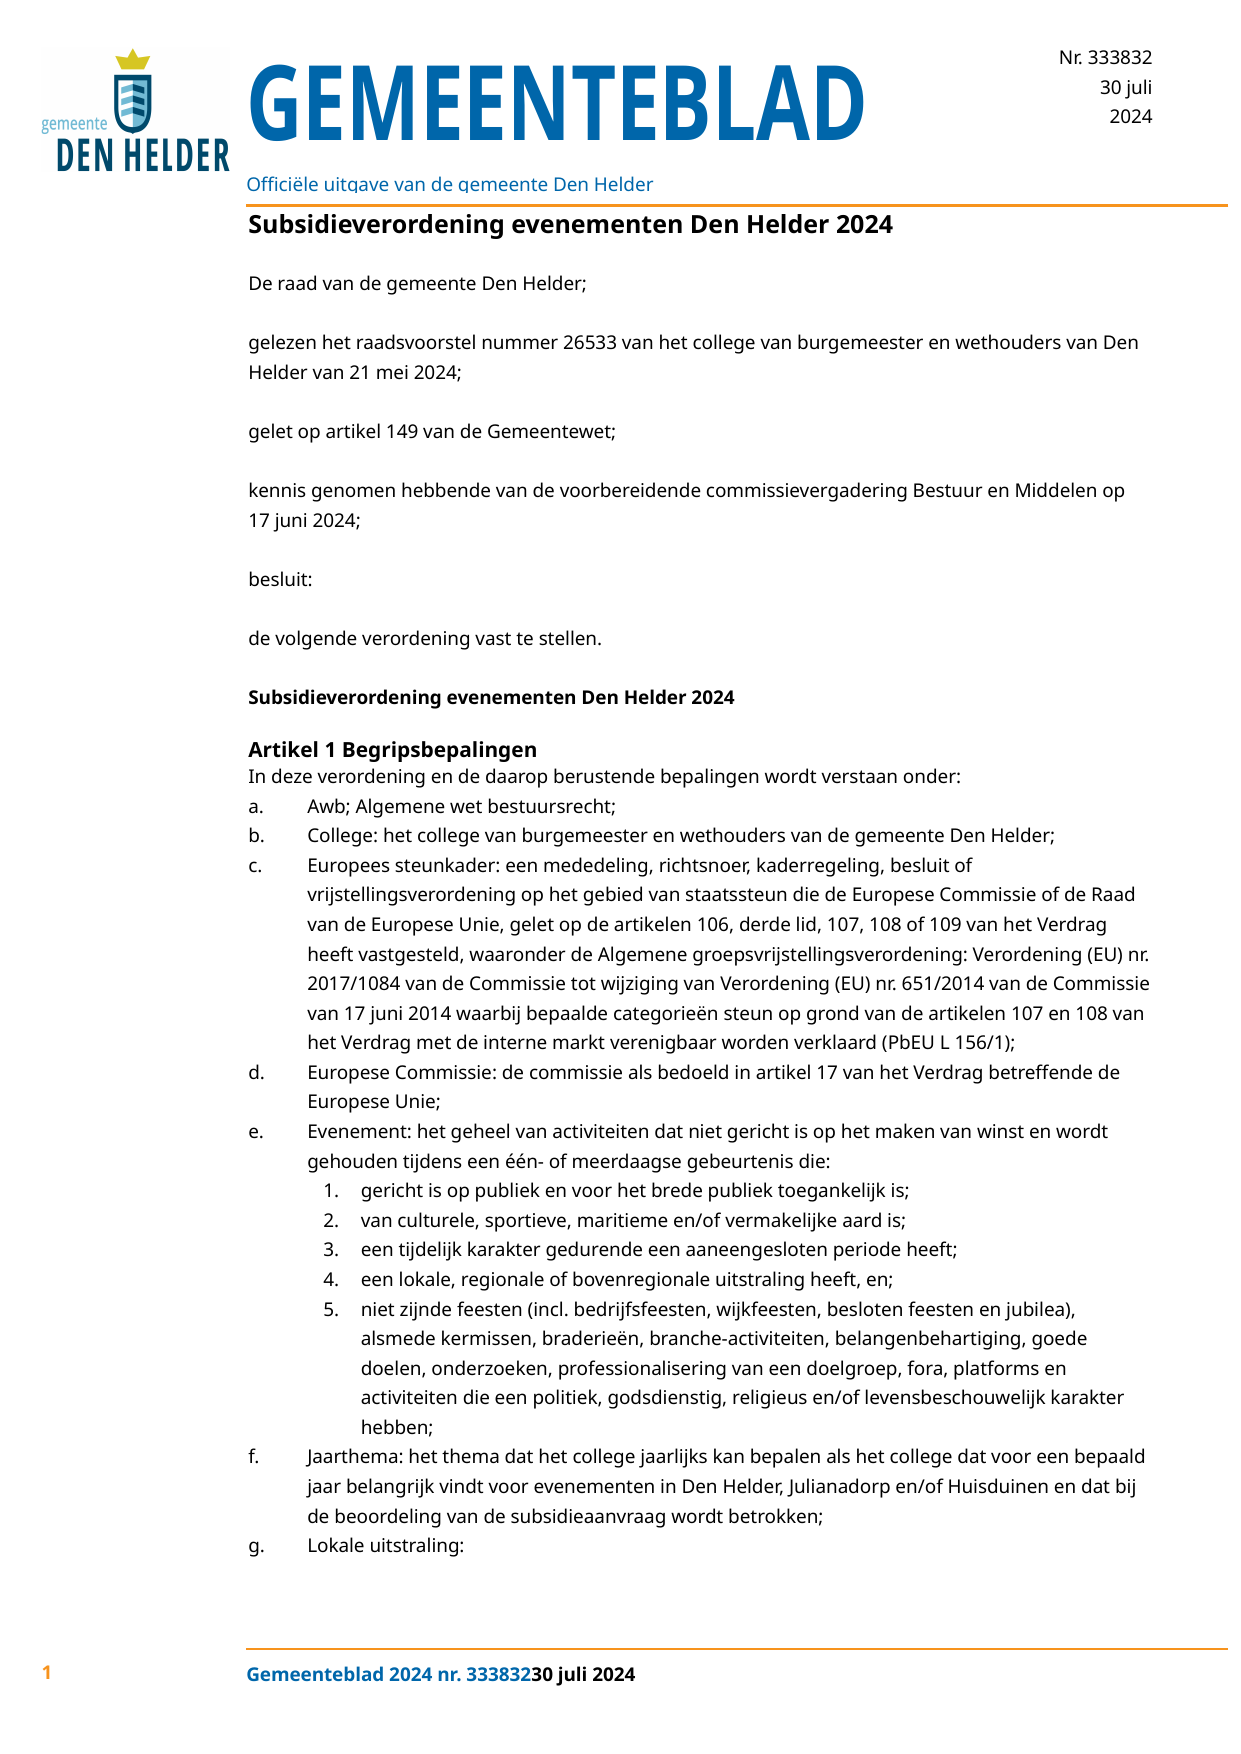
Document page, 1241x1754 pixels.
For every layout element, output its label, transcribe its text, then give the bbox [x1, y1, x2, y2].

text gelezen het raadsvoorstel nummer 26533 van het college van burgemeester en wethouders van Den Helder van 21 mei 2024; [248, 329, 1152, 385]
picture [41, 47, 231, 172]
picture [63, 144, 68, 165]
list College: het college van burgemeester en wethouders van de gemeente Den Helder; [248, 822, 1152, 848]
list niet zijnde feesten (incl. bedrijfsfeesten, wijkfeesten, besloten feesten en jubilea), alsmede kermissen, braderieën, branche-activiteiten, belangenbehartiging, goede doelen, onderzoeken, professionalisering van een doelgroep, fora, platforms en activiteiten die een politiek, godsdienstig, religieus en/of levensbeschouwelijk karakter hebben; [323, 1296, 1152, 1440]
picture [100, 154, 106, 172]
list Jaarthema: het thema dat het college jaarlijks kan bepalen als het college dat voor een bepaald jaar belangrijk vindt voor evenementen in Den Helder, Julianadorp en/of Huisduinen en dat bij de beoordeling van de subsidieaanvraag wordt betrokken; [248, 1444, 1152, 1529]
text Subsidieverordening evenementen Den Helder 2024 [248, 207, 1152, 241]
text De raad van de gemeente Den Helder; [248, 270, 1152, 296]
list Lokale uitstraling: [248, 1532, 1152, 1558]
text kennis genomen hebbende van de voorbereidende commissievergadering Bestuur en Middelen op 17 juni 2024; [248, 477, 1152, 533]
list een lokale, regionale of bovenregionale uitstraling heeft, en; [323, 1266, 1152, 1292]
text gelet op artikel 149 van de Gemeentewet; [248, 418, 1152, 444]
text besluit: [248, 566, 1152, 592]
list een tijdelijk karakter gedurende een aaneengesloten periode heeft; [323, 1237, 1152, 1262]
list Evenement: het geheel van activiteiten dat niet gericht is op het maken van winst en wordt gehouden tijdens een één- of meerdaagse gebeurtenis die: [248, 1118, 1152, 1174]
list Awb; Algemene wet bestuursrecht; [248, 793, 1152, 819]
picture [182, 144, 187, 165]
picture [130, 157, 135, 172]
picture [220, 160, 224, 172]
list gericht is op publiek en voor het brede publiek toegankelijk is; [323, 1177, 1152, 1203]
text de volgende verordening vast te stellen. [248, 625, 1152, 651]
text Subsidieverordening evenementen Den Helder 2024 [248, 684, 1152, 710]
list van culturele, sportieve, maritieme en/of vermakelijke aard is; [323, 1207, 1152, 1233]
text In deze verordening en de daarop berustende bepalingen wordt verstaan onder: [248, 763, 1152, 789]
list Europees steunkader: een mededeling, richtsnoer, kaderregeling, besluit of vrijstellingsverordening op het gebied van staatssteun die de Europese Commissie of de Raad van de Europese Unie, gelet op de artikelen 106, derde lid, 107, 108 of 109 van het Verdrag heeft vastgesteld, waaronder de Algemene groepsvrijstellingsverordening: Verordening (EU) nr. 2017/1084 van de Commissie tot wijziging van Verordening (EU) nr. 651/2014 van de Commissie van 17 juni 2014 waarbij bepaalde categorieën steun op grond van de artikelen 107 en 108 van het Verdrag met de interne markt verenigbaar worden verklaard (PbEU L 156/1); [248, 852, 1152, 1055]
list Europese Commissie: de commissie als bedoeld in artikel 17 van het Verdrag betreffende de Europese Unie; [248, 1059, 1152, 1114]
text Artikel 1 Begripsbepalingen [248, 735, 1152, 763]
